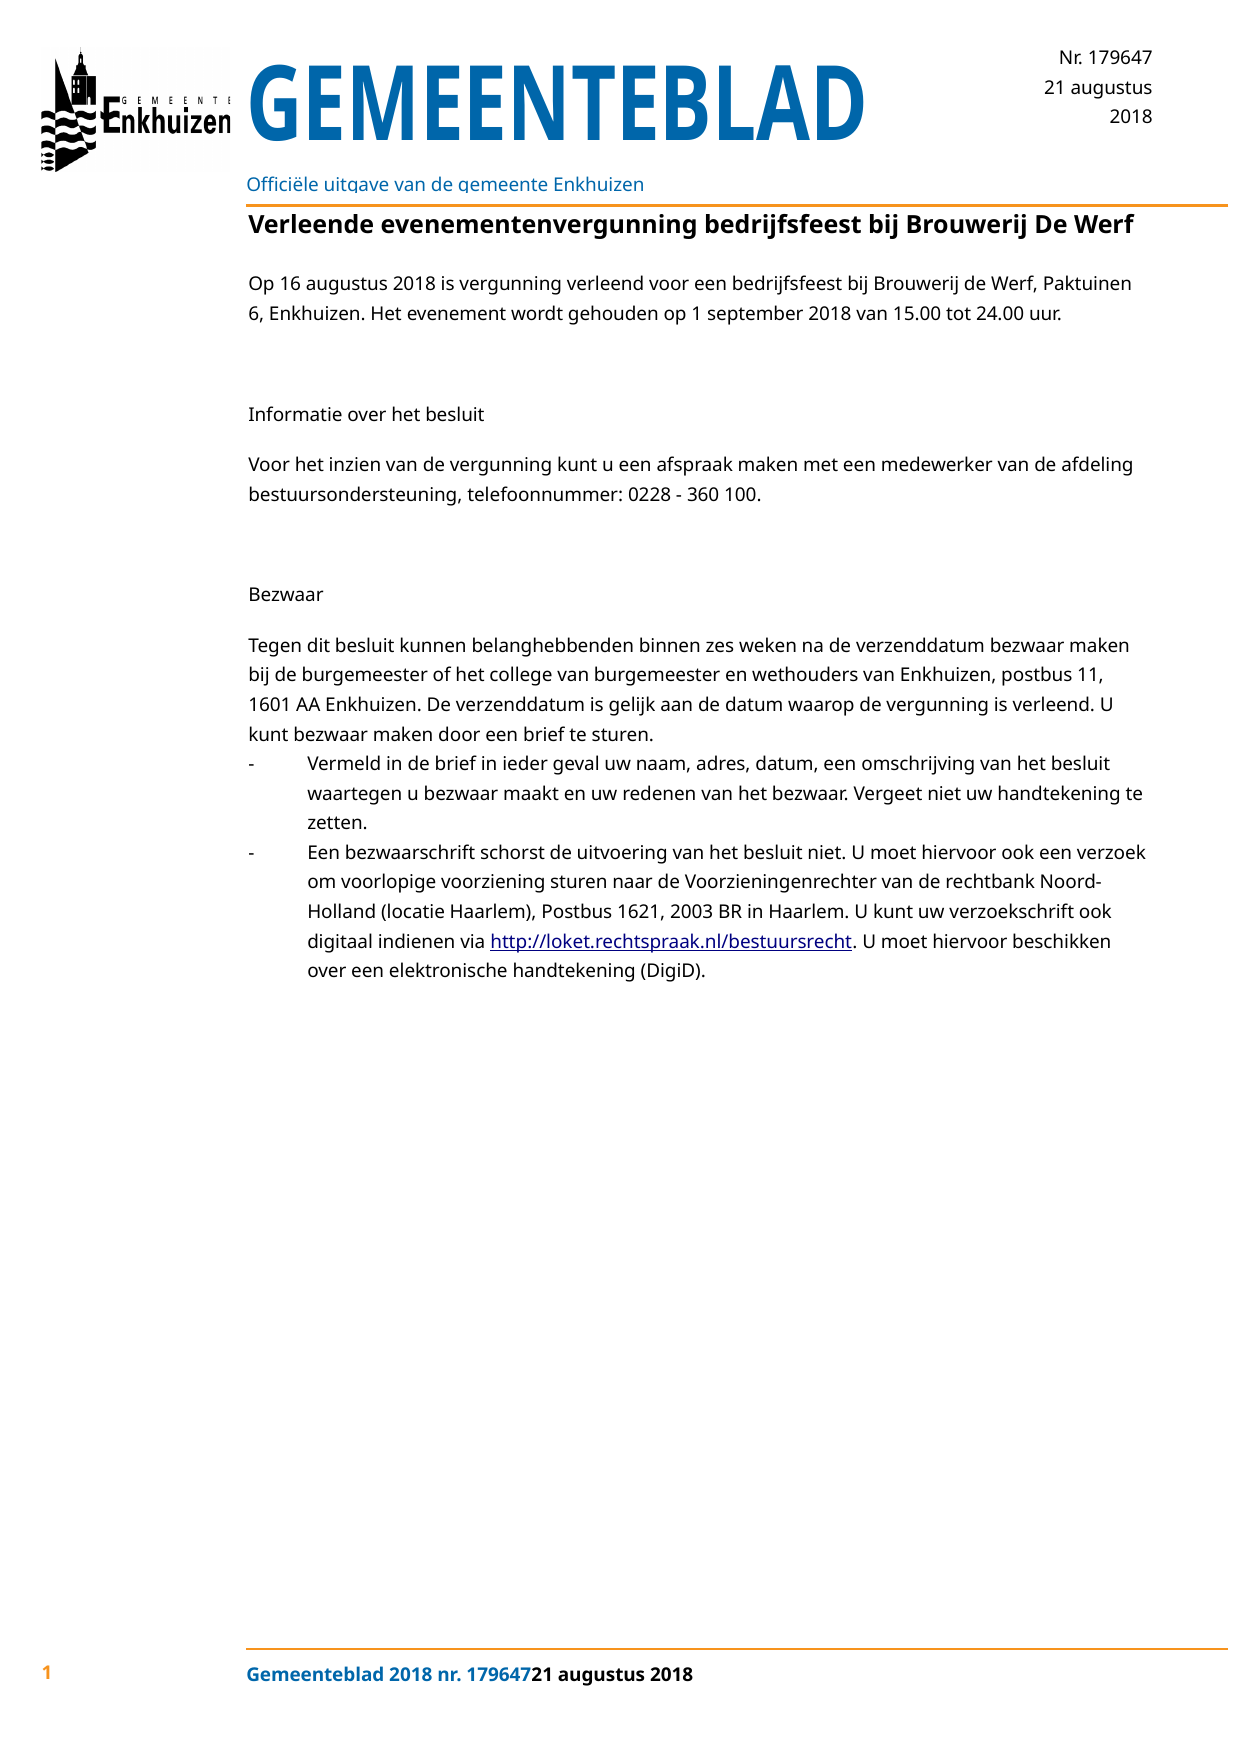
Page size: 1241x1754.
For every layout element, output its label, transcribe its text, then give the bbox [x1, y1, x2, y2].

text Voor het inzien van de vergunning kunt u een afspraak maken met een medewerker van de afdeling bestuursondersteuning, telefoonnummer: 0228 - 360 100. [248, 451, 1152, 506]
text Op 16 augustus 2018 is vergunning verleend voor een bedrijfsfeest bij Brouwerij de Werf, Paktuinen 6, Enkhuizen. Het evenement wordt gehouden op 1 september 2018 van 15.00 tot 24.00 uur. [248, 270, 1152, 326]
text Bezwaar [248, 582, 1152, 607]
list Vermeld in de brief in ieder geval uw naam, adres, datum, een omschrijving van het besluit waartegen u bezwaar maakt en uw redenen van het bezwaar. Vergeet niet uw handtekening te zetten. [248, 750, 1152, 835]
text Tegen dit besluit kunnen belanghebbenden binnen zes weken na de verzenddatum bezwaar maken bij de burgemeester of het college van burgemeester en wethouders van Enkhuizen, postbus 11, 1601 AA Enkhuizen. De verzenddatum is gelijk aan de datum waarop de vergunning is verleend. U kunt bezwaar maken door een brief te sturen. [248, 632, 1152, 746]
text Informatie over het besluit [248, 401, 1152, 426]
list Een bezwaarschrift schorst de uitvoering van het besluit niet. U moet hiervoor ook een verzoek om voorlopige voorziening sturen naar de Voorzieningenrechter van de rechtbank Noord-Holland (locatie Haarlem), Postbus 1621, 2003 BR in Haarlem. U kunt uw verzoekschrift ook digitaal indienen via http://loket.rechtspraak.nl/bestuursrecht. U moet hiervoor beschikken over een elektronische handtekening (DigiD). [248, 839, 1152, 983]
text Verleende evenementenvergunning bedrijfsfeest bij Brouwerij De Werf [248, 207, 1152, 241]
picture [41, 47, 231, 172]
